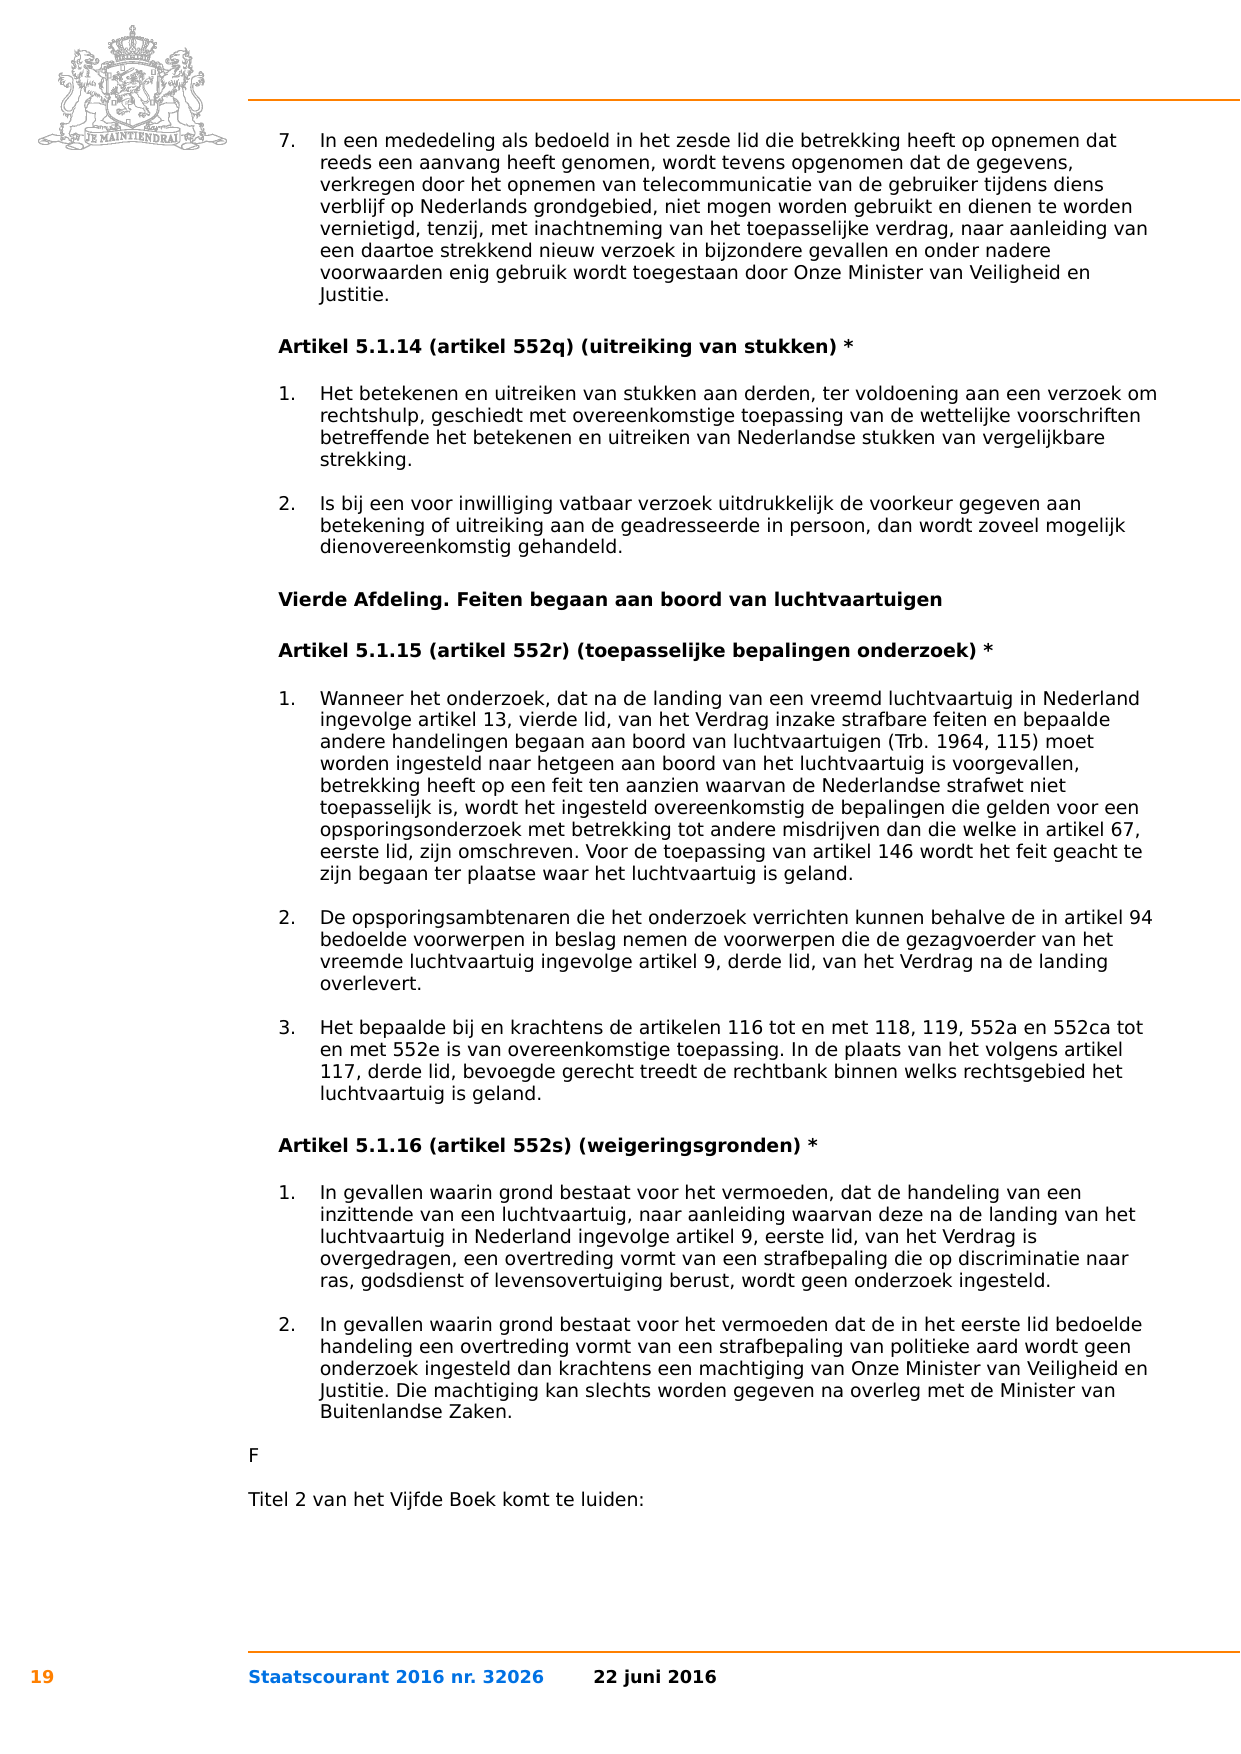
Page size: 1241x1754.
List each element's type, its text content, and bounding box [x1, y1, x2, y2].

subtitle Artikel 5.1.15 (artikel 552r) (toepasselijke bepalingen onderzoek) * [278, 640, 1163, 662]
subtitle Vierde Afdeling. Feiten begaan aan boord van luchtvaartuigen [278, 588, 1163, 610]
text 1. In gevallen waarin grond bestaat voor het vermoeden, dat de handeling van een inzittende van een luchtvaartuig, naar aanleiding waarvan deze na de landing van het luchtvaartuig in Nederland ingevolge artikel 9, eerste lid, van het Verdrag is overgedragen, een overtreding vormt van een strafbepaling die op discriminatie naar ras, godsdienst of levensovertuiging berust, wordt geen onderzoek ingesteld. [278, 1182, 1163, 1292]
text 7. In een mededeling als bedoeld in het zesde lid die betrekking heeft op opnemen dat reeds een aanvang heeft genomen, wordt tevens opgenomen dat de gegevens, verkregen door het opnemen van telecommunicatie van de gebruiker tijdens diens verblijf op Nederlands grondgebied, niet mogen worden gebruikt en dienen te worden vernietigd, tenzij, met inachtneming van het toepasselijke verdrag, naar aanleiding van een daartoe strekkend nieuw verzoek in bijzondere gevallen en onder nadere voorwaarden enig gebruik wordt toegestaan door Onze Minister van Veiligheid en Justitie. [278, 130, 1163, 306]
text 1. Wanneer het onderzoek, dat na de landing van een vreemd luchtvaartuig in Nederland ingevolge artikel 13, vierde lid, van het Verdrag inzake strafbare feiten en bepaalde andere handelingen begaan aan boord van luchtvaartuigen (Trb. 1964, 115) moet worden ingesteld naar hetgeen aan boord van het luchtvaartuig is voorgevallen, betrekking heeft op een feit ten aanzien waarvan de Nederlandse strafwet niet toepasselijk is, wordt het ingesteld overeenkomstig de bepalingen die gelden voor een opsporingsonderzoek met betrekking tot andere misdrijven dan die welke in artikel 67, eerste lid, zijn omschreven. Voor de toepassing van artikel 146 wordt het feit geacht te zijn begaan ter plaatse waar het luchtvaartuig is geland. [278, 687, 1163, 885]
text 1. Het betekenen en uitreiken van stukken aan derden, ter voldoening aan een verzoek om rechtshulp, geschiedt met overeenkomstige toepassing van de wettelijke voorschriften betreffende het betekenen en uitreiken van Nederlandse stukken van vergelijkbare strekking. [278, 383, 1163, 471]
text 2. Is bij een voor inwilliging vatbaar verzoek uitdrukkelijk de voorkeur gegeven aan betekening of uitreiking aan de geadresseerde in persoon, dan wordt zoveel mogelijk dienovereenkomstig gehandeld. [278, 492, 1163, 558]
text 3. Het bepaalde bij en krachtens de artikelen 116 tot en met 118, 119, 552a en 552ca tot en met 552e is van overeenkomstige toepassing. In de plaats van het volgens artikel 117, derde lid, bevoegde gerecht treedt de rechtbank binnen welks rechtsgebied het luchtvaartuig is geland. [278, 1017, 1163, 1105]
text Titel 2 van het Vijfde Boek komt te luiden: [248, 1489, 1163, 1511]
subtitle Artikel 5.1.16 (artikel 552s) (weigeringsgronden) * [278, 1135, 1163, 1157]
subtitle Artikel 5.1.14 (artikel 552q) (uitreiking van stukken) * [278, 336, 1163, 358]
text 2. In gevallen waarin grond bestaat voor het vermoeden dat de in het eerste lid bedoelde handeling een overtreding vormt van een strafbepaling van politieke aard wordt geen onderzoek ingesteld dan krachtens een machtiging van Onze Minister van Veiligheid en Justitie. Die machtiging kan slechts worden gegeven na overleg met de Minister van Buitenlandse Zaken. [278, 1313, 1163, 1423]
picture [38, 25, 227, 150]
text 2. De opsporingsambtenaren die het onderzoek verrichten kunnen behalve de in artikel 94 bedoelde voorwerpen in beslag nemen de voorwerpen die de gezagvoerder van het vreemde luchtvaartuig ingevolge artikel 9, derde lid, van het Verdrag na de landing overlevert. [278, 907, 1163, 995]
text F [248, 1445, 1163, 1467]
